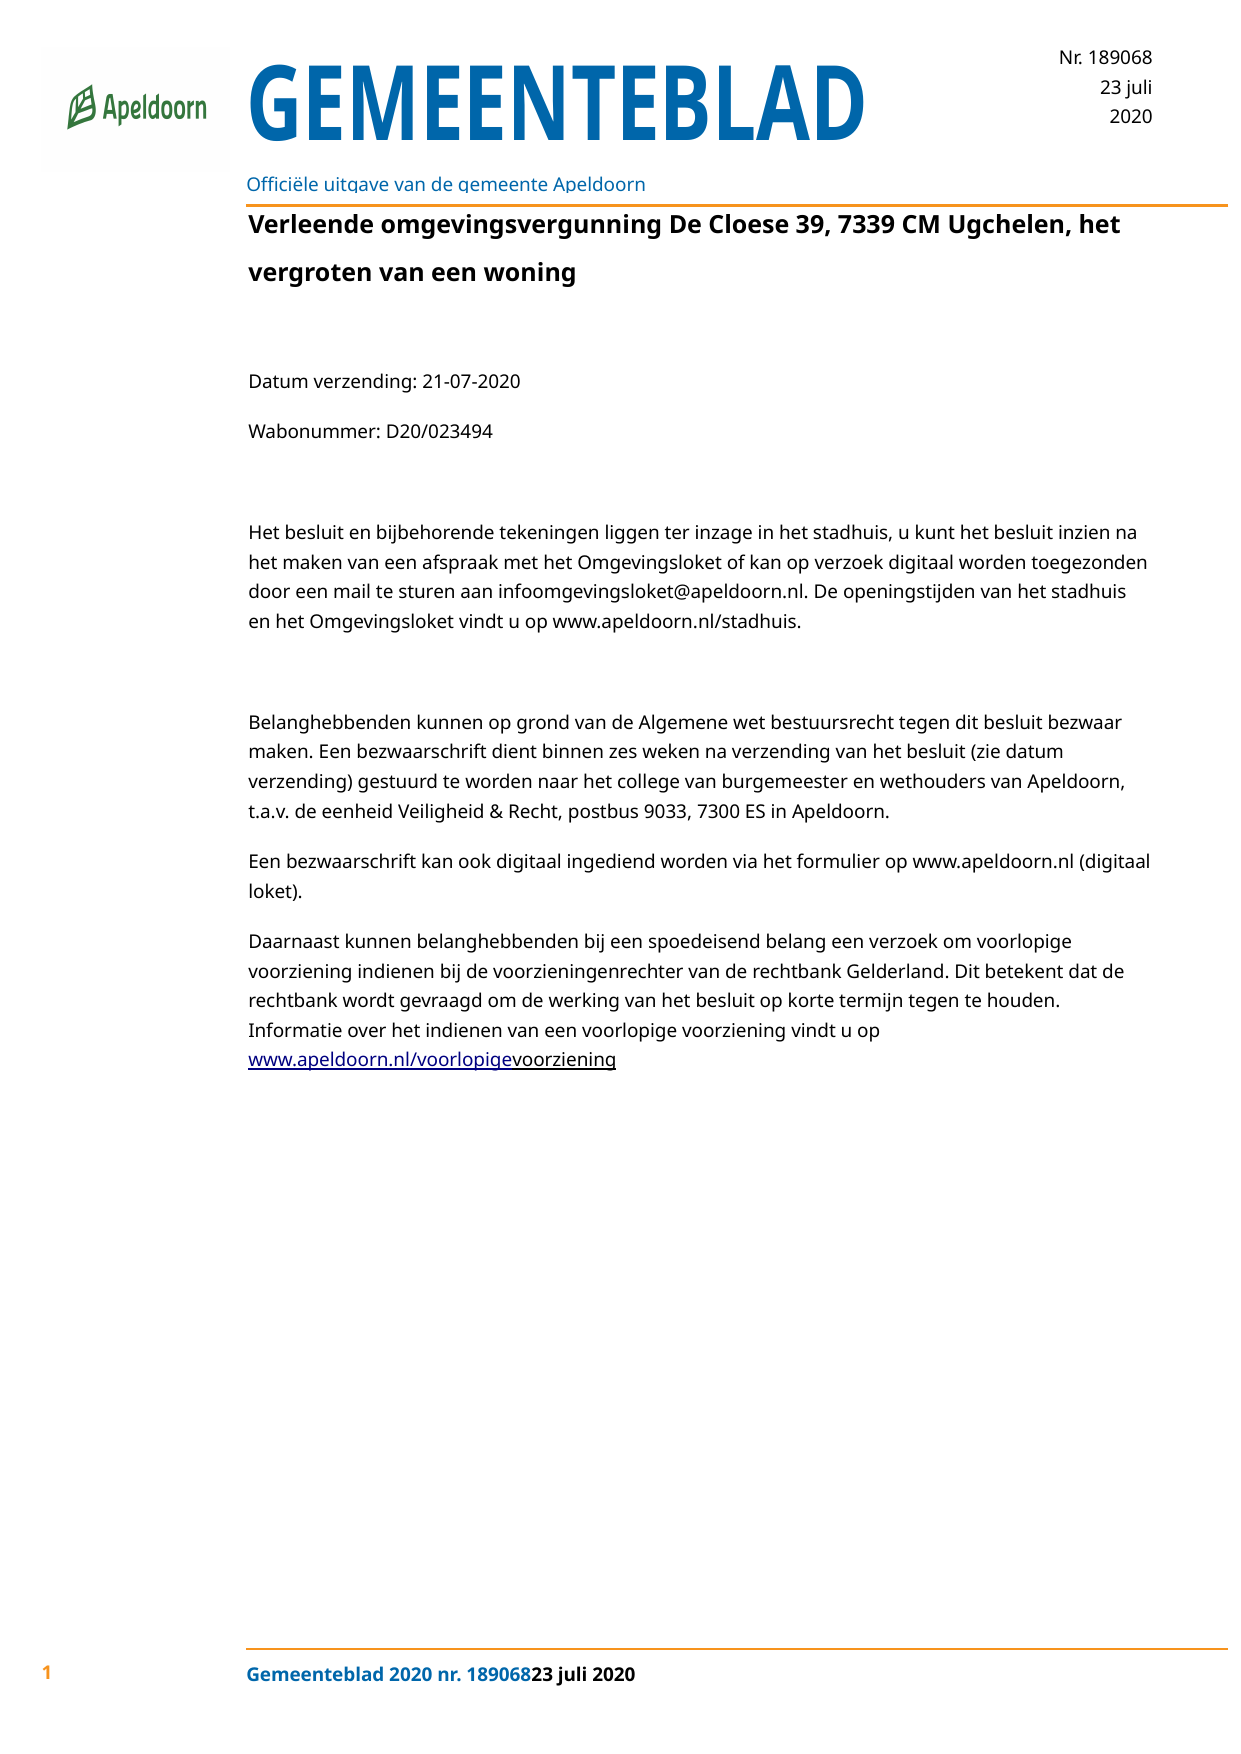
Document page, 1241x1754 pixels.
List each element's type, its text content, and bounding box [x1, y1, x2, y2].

text Belanghebbenden kunnen op grond van de Algemene wet bestuursrecht tegen dit besluit bezwaar maken. Een bezwaarschrift dient binnen zes weken na verzending van het besluit (zie datum verzending) gestuurd te worden naar het college van burgemeester en wethouders van Apeldoorn, t.a.v. de eenheid Veiligheid & Recht, postbus 9033, 7300 ES in Apeldoorn. [248, 709, 1152, 824]
picture [41, 47, 231, 172]
text Datum verzending: 21-07-2020 [248, 368, 1152, 394]
text Wabonummer: D20/023494 [248, 419, 1152, 444]
text Verleende omgevingsvergunning De Cloese 39, 7339 CM Ugchelen, het vergroten van een woning [248, 207, 1152, 288]
text Daarnaast kunnen belanghebbenden bij een spoedeisend belang een verzoek om voorlopige voorziening indienen bij de voorzieningenrechter van de rechtbank Gelderland. Dit betekent dat de rechtbank wordt gevraagd om de werking van het besluit op korte termijn tegen te houden. Informatie over het indienen van een voorlopige voorziening vindt u op www.apeldoorn.nl/voorlopigevoorziening [248, 928, 1152, 1072]
text Het besluit en bijbehorende tekeningen liggen ter inzage in het stadhuis, u kunt het besluit inzien na het maken van een afspraak met het Omgevingsloket of kan op verzoek digitaal worden toegezonden door een mail te sturen aan infoomgevingsloket@apeldoorn.nl. De openingstijden van het stadhuis en het Omgevingsloket vindt u op www.apeldoorn.nl/stadhuis. [248, 519, 1152, 634]
text Een bezwaarschrift kan ook digitaal ingediend worden via het formulier op www.apeldoorn.nl (digitaal loket). [248, 848, 1152, 904]
